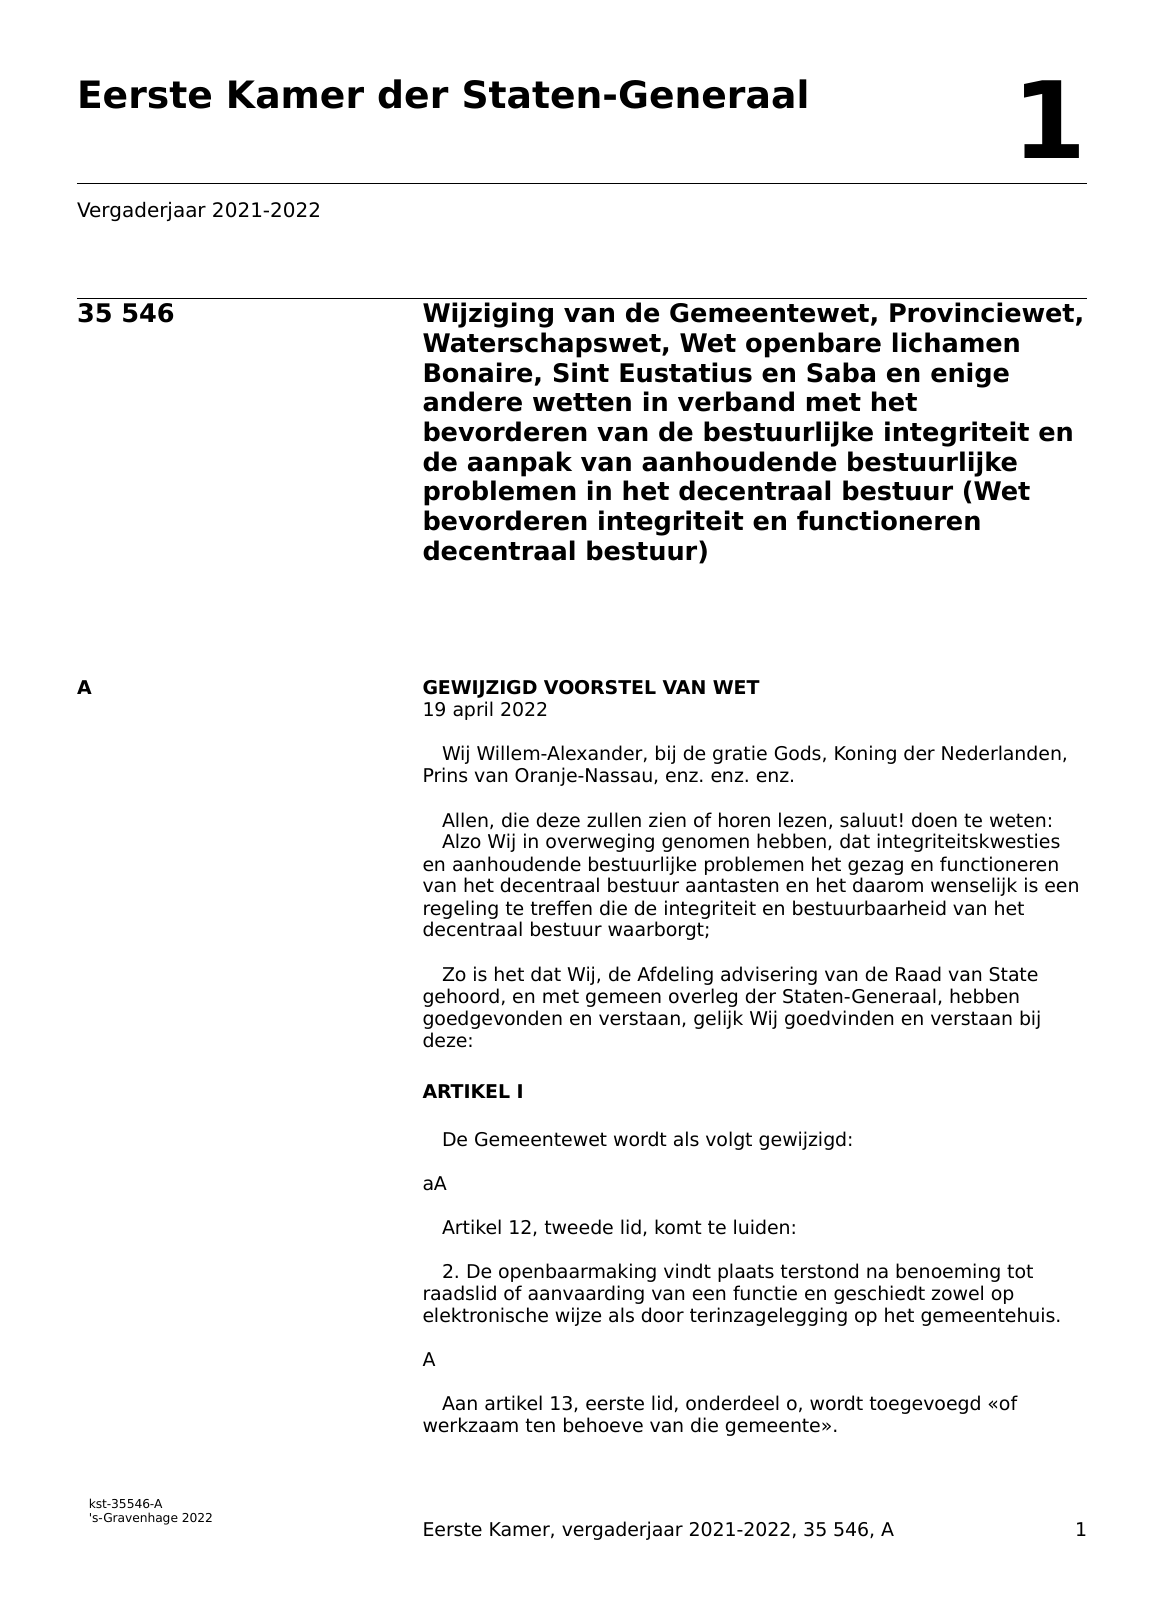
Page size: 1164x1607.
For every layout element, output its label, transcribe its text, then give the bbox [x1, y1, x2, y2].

text Artikel 12, tweede lid, komt te luiden: [422, 1217, 1087, 1239]
text 19 april 2022 [422, 699, 1087, 721]
subtitle A GEWIJZIGD VOORSTEL VAN WET [77, 677, 1087, 699]
text 2. De openbaarmaking vindt plaats terstond na benoeming tot raadslid of aanvaarding van een functie en geschiedt zowel op elektronische wijze als door terinzagelegging op het gemeentehuis. [422, 1261, 1087, 1327]
text De Gemeentewet wordt als volgt gewijzigd: [422, 1128, 1087, 1150]
subtitle 35 546 Wijziging van de Gemeentewet, Provinciewet, Waterschapswet, Wet openbare lichamen Bonaire, Sint Eustatius en Saba en enige andere wetten in verband met het bevorderen van de bestuurlijke integriteit en de aanpak van aanhoudende bestuurlijke problemen in het decentraal bestuur (Wet bevorderen integriteit en functioneren decentraal bestuur) [77, 299, 1087, 566]
subtitle ARTIKEL I [422, 1081, 1087, 1103]
text aA [422, 1173, 1087, 1194]
text kst-35546-A [88, 1497, 323, 1511]
text Wij Willem-Alexander, bij de gratie Gods, Koning der Nederlanden, Prins van Oranje-Nassau, enz. enz. enz. [422, 743, 1087, 787]
text Zo is het dat Wij, de Afdeling advisering van de Raad van State gehoord, en met gemeen overleg der Staten-Generaal, hebben goedgevonden en verstaan, gelijk Wij goedvinden en verstaan bij deze: [422, 963, 1087, 1051]
table_header Eerste Kamer der Staten-Generaal [77, 59, 886, 183]
text Aan artikel 13, eerste lid, onderdeel o, wordt toegevoegd «of werkzaam ten behoeve van die gemeente». [422, 1393, 1087, 1437]
text A [422, 1349, 1087, 1371]
table_header 1 [886, 59, 1087, 183]
text 's-Gravenhage 2022 [88, 1511, 323, 1525]
text Allen, die deze zullen zien of horen lezen, saluut! doen te weten: [422, 809, 1087, 831]
table_cell Vergaderjaar 2021-2022 [77, 184, 1087, 298]
text Alzo Wij in overweging genomen hebben, dat integriteitskwesties en aanhoudende bestuurlijke problemen het gezag en functioneren van het decentraal bestuur aantasten en het daarom wenselijk is een regeling te treffen die de integriteit en bestuurbaarheid van het decentraal bestuur waarborgt; [422, 831, 1087, 941]
